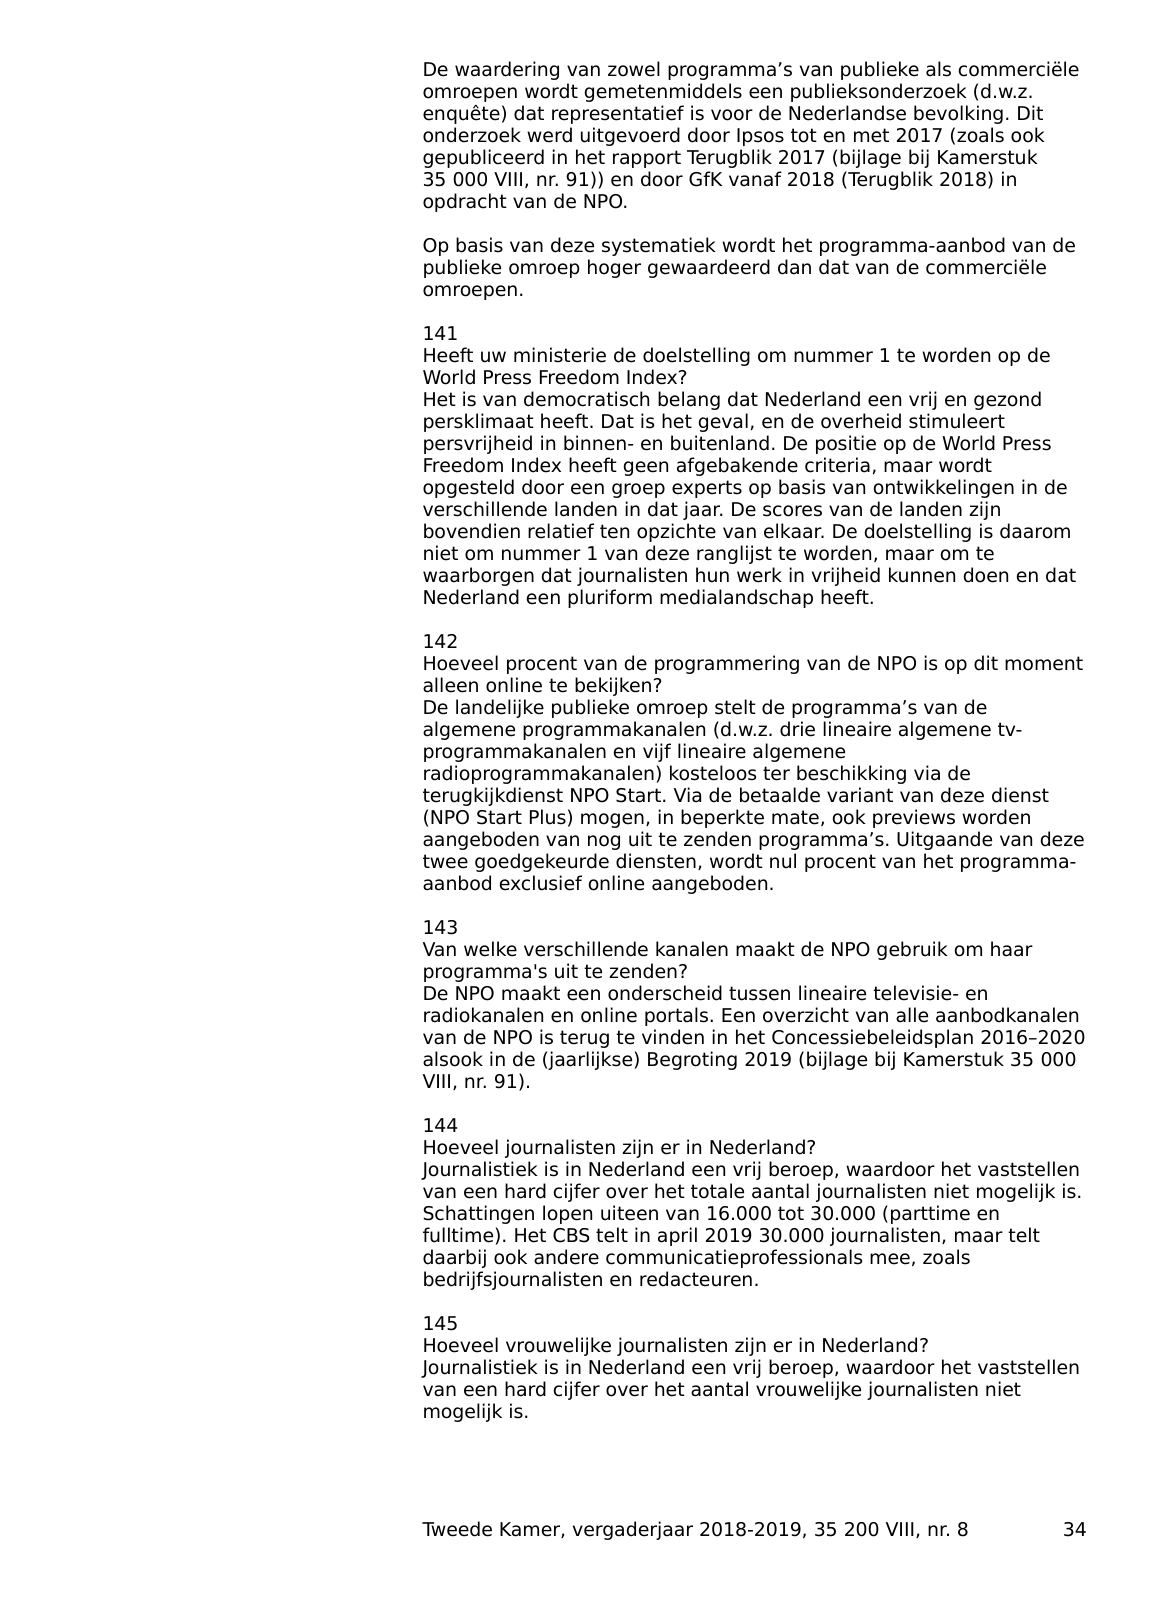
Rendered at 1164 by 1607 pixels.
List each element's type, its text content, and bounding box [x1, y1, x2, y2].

text De NPO maakt een onderscheid tussen lineaire televisie- en radiokanalen en online portals. Een overzicht van alle aanbodkanalen van de NPO is terug te vinden in het Concessiebeleidsplan 2016–2020 alsook in de (jaarlijkse) Begroting 2019 (bijlage bij Kamerstuk 35 000 VIII, nr. 91). [422, 983, 1087, 1093]
text Hoeveel procent van de programmering van de NPO is op dit moment alleen online te bekijken? [422, 653, 1087, 697]
text 142 [422, 631, 1087, 653]
text Heeft uw ministerie de doelstelling om nummer 1 te worden op de World Press Freedom Index? [422, 345, 1087, 389]
text Het is van democratisch belang dat Nederland een vrij en gezond persklimaat heeft. Dat is het geval, en de overheid stimuleert persvrijheid in binnen- en buitenland. De positie op de World Press Freedom Index heeft geen afgebakende criteria, maar wordt opgesteld door een groep experts op basis van ontwikkelingen in de verschillende landen in dat jaar. De scores van de landen zijn bovendien relatief ten opzichte van elkaar. De doelstelling is daarom niet om nummer 1 van deze ranglijst te worden, maar om te waarborgen dat journalisten hun werk in vrijheid kunnen doen en dat Nederland een pluriform medialandschap heeft. [422, 389, 1087, 609]
text 143 [422, 917, 1087, 939]
text Van welke verschillende kanalen maakt de NPO gebruik om haar programma's uit te zenden? [422, 939, 1087, 983]
text Hoeveel vrouwelijke journalisten zijn er in Nederland? [422, 1335, 1087, 1357]
text 145 [422, 1313, 1087, 1335]
text Journalistiek is in Nederland een vrij beroep, waardoor het vaststellen van een hard cijfer over het aantal vrouwelijke journalisten niet mogelijk is. [422, 1357, 1087, 1423]
text 141 [422, 323, 1087, 345]
text De waardering van zowel programma’s van publieke als commerciële omroepen wordt gemetenmiddels een publieksonderzoek (d.w.z. enquête) dat representatief is voor de Nederlandse bevolking. Dit onderzoek werd uitgevoerd door Ipsos tot en met 2017 (zoals ook gepubliceerd in het rapport Terugblik 2017 (bijlage bij Kamerstuk 35 000 VIII, nr. 91)) en door GfK vanaf 2018 (Terugblik 2018) in opdracht van de NPO. [422, 59, 1087, 213]
text Op basis van deze systematiek wordt het programma-aanbod van de publieke omroep hoger gewaardeerd dan dat van de commerciële omroepen. [422, 235, 1087, 301]
text Hoeveel journalisten zijn er in Nederland? [422, 1137, 1087, 1159]
text Journalistiek is in Nederland een vrij beroep, waardoor het vaststellen van een hard cijfer over het totale aantal journalisten niet mogelijk is. Schattingen lopen uiteen van 16.000 tot 30.000 (parttime en fulltime). Het CBS telt in april 2019 30.000 journalisten, maar telt daarbij ook andere communicatieprofessionals mee, zoals bedrijfsjournalisten en redacteuren. [422, 1159, 1087, 1291]
text 144 [422, 1115, 1087, 1137]
text De landelijke publieke omroep stelt de programma’s van de algemene programmakanalen (d.w.z. drie lineaire algemene tv-programmakanalen en vijf lineaire algemene radioprogrammakanalen) kosteloos ter beschikking via de terugkijkdienst NPO Start. Via de betaalde variant van deze dienst (NPO Start Plus) mogen, in beperkte mate, ook previews worden aangeboden van nog uit te zenden programma’s. Uitgaande van deze twee goedgekeurde diensten, wordt nul procent van het programma-aanbod exclusief online aangeboden. [422, 697, 1087, 895]
